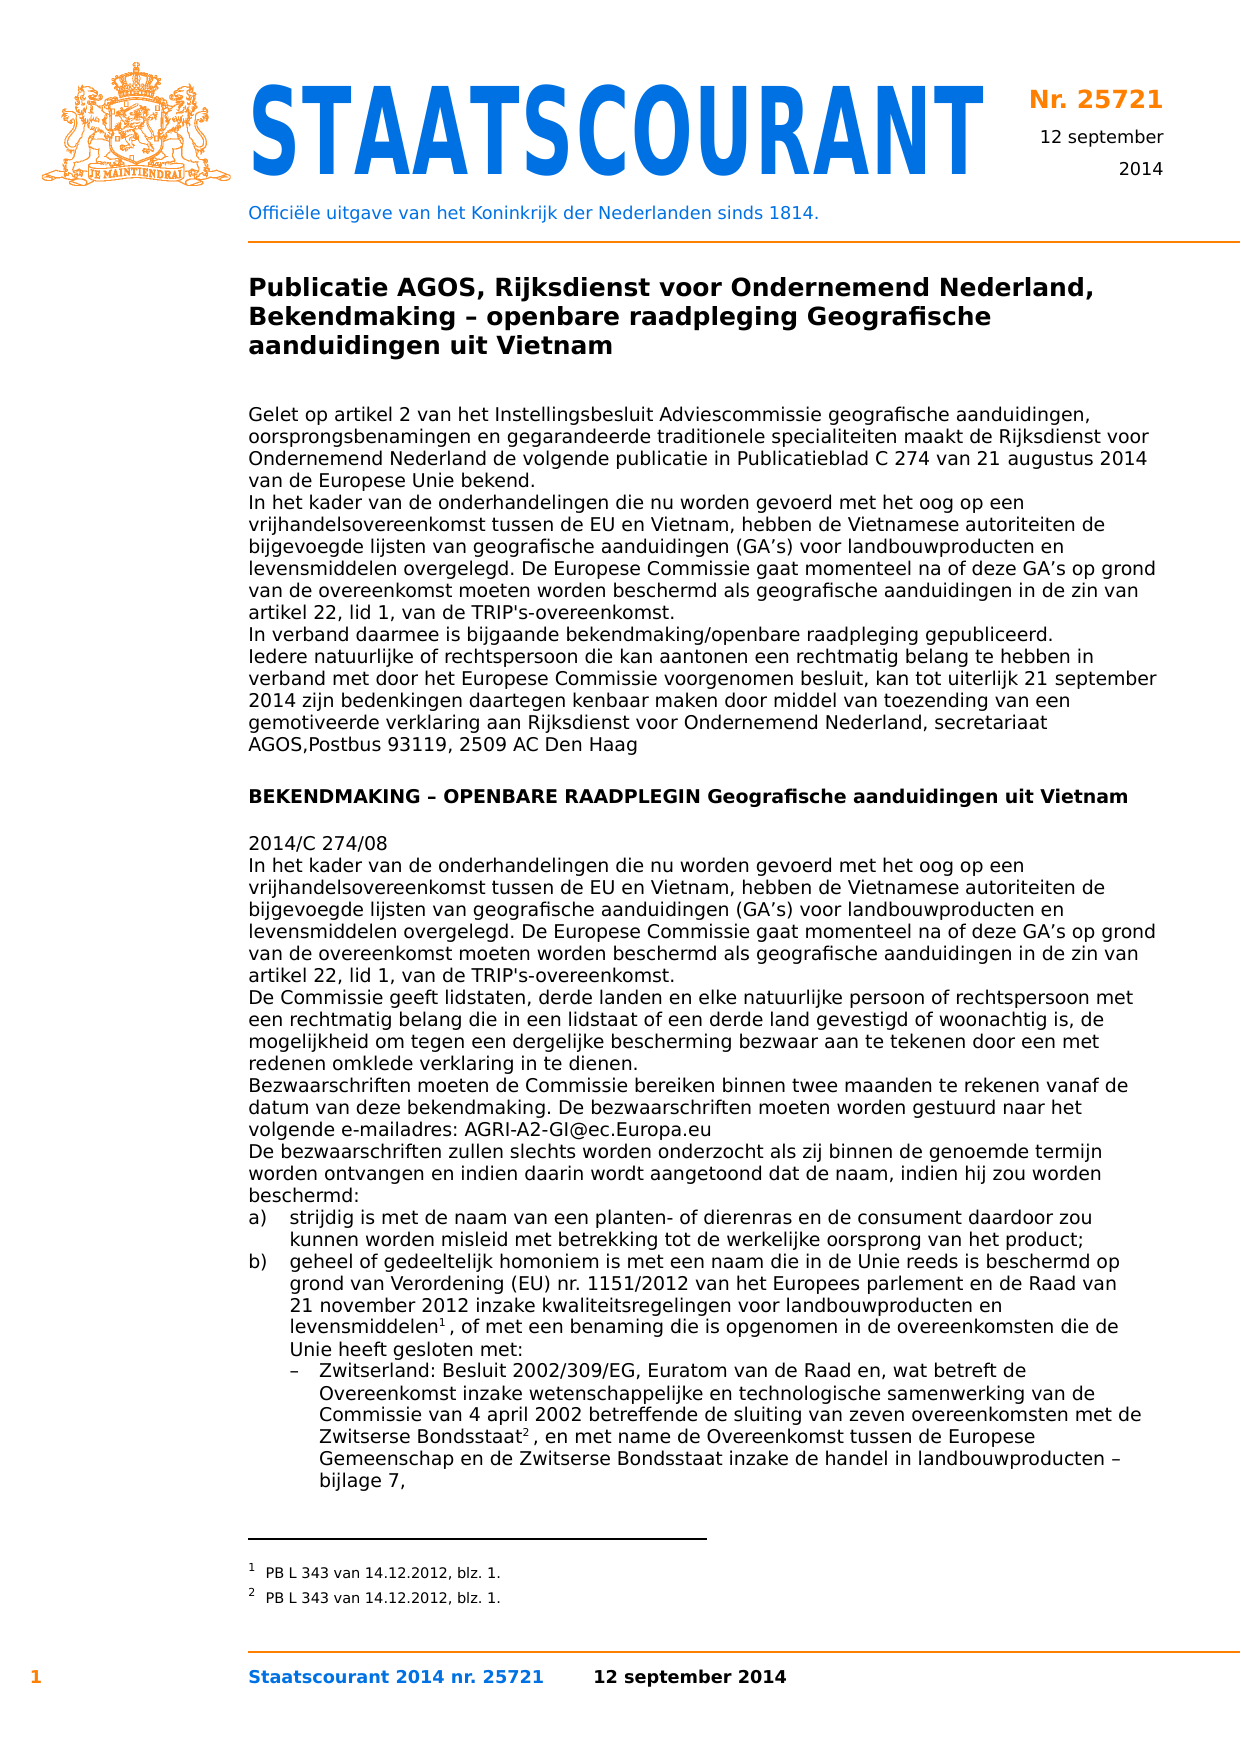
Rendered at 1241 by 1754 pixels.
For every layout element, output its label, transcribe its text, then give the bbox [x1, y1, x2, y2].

text 2014/C 274/08 [248, 833, 1163, 855]
table_cell 12 september [998, 121, 1240, 153]
table_cell 2014 [998, 153, 1240, 203]
subtitle BEKENDMAKING – OPENBARE RAADPLEGIN Geografische aanduidingen uit Vietnam [248, 786, 1163, 808]
text b) geheel of gedeeltelijk homoniem is met een naam die in de Unie reeds is beschermd op grond van Verordening (EU) nr. 1151/2012 van het Europees parlement en de Raad van 21 november 2012 inzake kwaliteitsregelingen voor landbouwproducten en levensmiddelen, of met een benaming die is opgenomen in de overeenkomsten die de Unie heeft gesloten met: [248, 1251, 1163, 1360]
text Gelet op artikel 2 van het Instellingsbesluit Adviescommissie geografische aanduidingen, oorsprongsbenamingen en gegarandeerde traditionele specialiteiten maakt de Rijksdienst voor Ondernemend Nederland de volgende publicatie in Publicatieblad C 274 van 21 augustus 2014 van de Europese Unie bekend. [248, 404, 1163, 492]
text PB L 343 van 14.12.2012, blz. 1. [248, 1561, 1163, 1583]
picture [41, 62, 231, 186]
subtitle Publicatie AGOS, Rijksdienst voor Ondernemend Nederland, Bekendmaking – openbare raadpleging Geografische aanduidingen uit Vietnam [248, 273, 1163, 361]
table_cell Officiële uitgave van het Koninkrijk der Nederlanden sinds 1814. [248, 203, 1240, 241]
table_header [25, 62, 248, 241]
text PB L 343 van 14.12.2012, blz. 1. [248, 1586, 1163, 1608]
text In het kader van de onderhandelingen die nu worden gevoerd met het oog op een vrijhandelsovereenkomst tussen de EU en Vietnam, hebben de Vietnamese autoriteiten de bijgevoegde lijsten van geografische aanduidingen (GA’s) voor landbouwproducten en levensmiddelen overgelegd. De Europese Commissie gaat momenteel na of deze GA’s op grond van de overeenkomst moeten worden beschermd als geografische aanduidingen in de zin van artikel 22, lid 1, van de TRIP's-overeenkomst. [248, 855, 1163, 987]
text Bezwaarschriften moeten de Commissie bereiken binnen twee maanden te rekenen vanaf de datum van deze bekendmaking. De bezwaarschriften moeten worden gestuurd naar het volgende e-mailadres: AGRI-A2-GI@ec.Europa.eu [248, 1075, 1163, 1141]
text a) strijdig is met de naam van een planten- of dierenras en de consument daardoor zou kunnen worden misleid met betrekking tot de werkelijke oorsprong van het product; [248, 1207, 1163, 1251]
text Iedere natuurlijke of rechtspersoon die kan aantonen een rechtmatig belang te hebben in verband met door het Europese Commissie voorgenomen besluit, kan tot uiterlijk 21 september 2014 zijn bedenkingen daartegen kenbaar maken door middel van toezending van een gemotiveerde verklaring aan Rijksdienst voor Ondernemend Nederland, secretariaat AGOS,Postbus 93119, 2509 AC Den Haag [248, 646, 1163, 756]
text – Zwitserland: Besluit 2002/309/EG, Euratom van de Raad en, wat betreft de Overeenkomst inzake wetenschappelijke en technologische samenwerking van de Commissie van 4 april 2002 betreffende de sluiting van zeven overeenkomsten met de Zwitserse Bondsstaat, en met name de Overeenkomst tussen de Europese Gemeenschap en de Zwitserse Bondsstaat inzake de handel in landbouwproducten – bijlage 7, [289, 1360, 1163, 1492]
table_header Nr. 25721 [998, 62, 1240, 121]
table_header STAATSCOURANT [248, 62, 998, 203]
text De bezwaarschriften zullen slechts worden onderzocht als zij binnen de genoemde termijn worden ontvangen en indien daarin wordt aangetoond dat de naam, indien hij zou worden beschermd: [248, 1141, 1163, 1207]
text De Commissie geeft lidstaten, derde landen en elke natuurlijke persoon of rechtspersoon met een rechtmatig belang die in een lidstaat of een derde land gevestigd of woonachtig is, de mogelijkheid om tegen een dergelijke bescherming bezwaar aan te tekenen door een met redenen omklede verklaring in te dienen. [248, 987, 1163, 1075]
text In het kader van de onderhandelingen die nu worden gevoerd met het oog op een vrijhandelsovereenkomst tussen de EU en Vietnam, hebben de Vietnamese autoriteiten de bijgevoegde lijsten van geografische aanduidingen (GA’s) voor landbouwproducten en levensmiddelen overgelegd. De Europese Commissie gaat momenteel na of deze GA’s op grond van de overeenkomst moeten worden beschermd als geografische aanduidingen in de zin van artikel 22, lid 1, van de TRIP's-overeenkomst. [248, 492, 1163, 624]
text In verband daarmee is bijgaande bekendmaking/openbare raadpleging gepubliceerd. [248, 624, 1163, 646]
